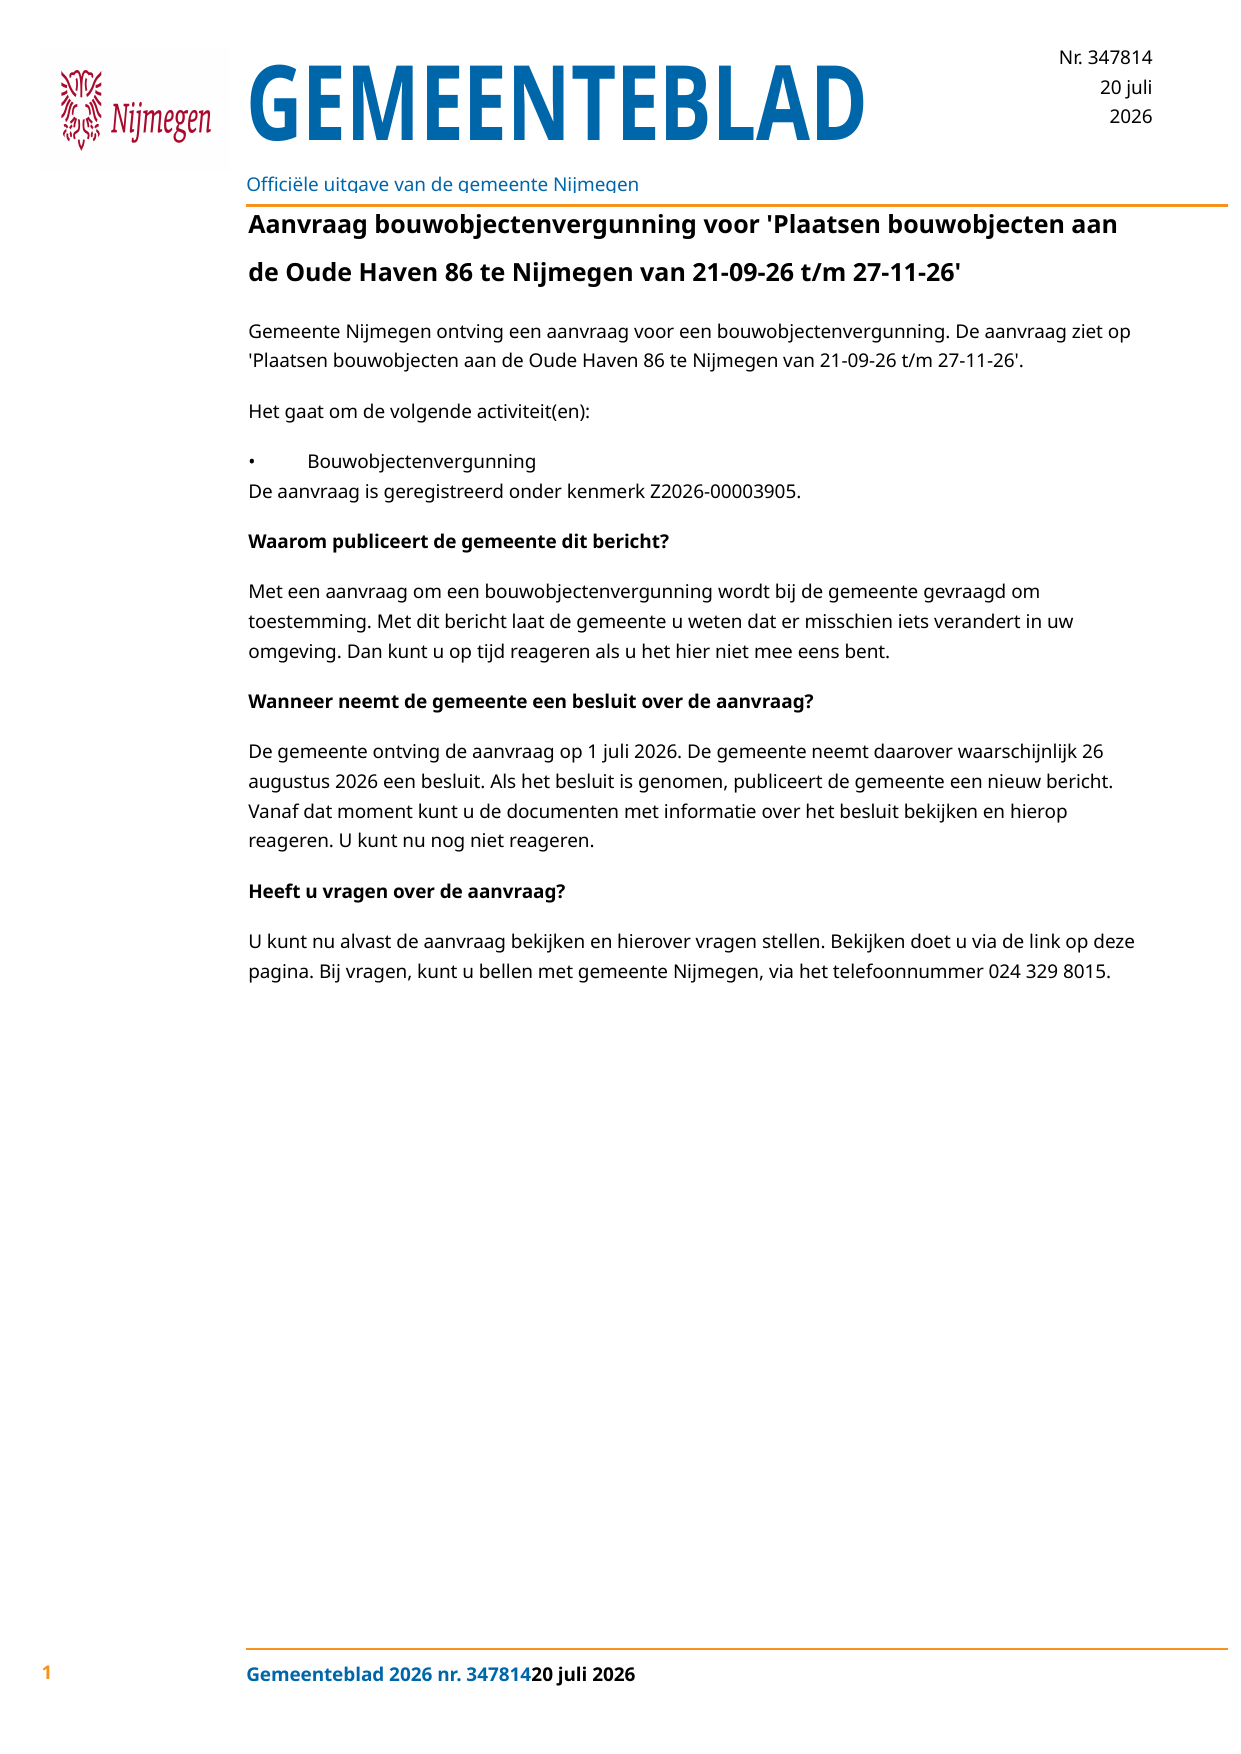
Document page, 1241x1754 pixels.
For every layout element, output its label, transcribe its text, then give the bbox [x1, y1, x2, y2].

list Bouwobjectenvergunning [248, 448, 1152, 474]
text Aanvraag bouwobjectenvergunning voor 'Plaatsen bouwobjecten aan de Oude Haven 86 te Nijmegen van 21-09-26 t/m 27-11-26' [248, 207, 1152, 288]
text Waarom publiceert de gemeente dit bericht? [248, 528, 1152, 554]
picture [41, 47, 231, 172]
text Heeft u vragen over de aanvraag? [248, 878, 1152, 904]
text Het gaat om de volgende activiteit(en): [248, 398, 1152, 424]
text De gemeente ontving de aanvraag op 1 juli 2026. De gemeente neemt daarover waarschijnlijk 26 augustus 2026 een besluit. Als het besluit is genomen, publiceert de gemeente een nieuw bericht. Vanaf dat moment kunt u de documenten met informatie over het besluit bekijken en hierop reageren. U kunt nu nog niet reageren. [248, 739, 1152, 853]
text De aanvraag is geregistreerd onder kenmerk Z2026-00003905. [248, 478, 1152, 504]
text U kunt nu alvast de aanvraag bekijken en hierover vragen stellen. Bekijken doet u via de link op deze pagina. Bij vragen, kunt u bellen met gemeente Nijmegen, via het telefoonnummer 024 329 8015. [248, 928, 1152, 984]
text Wanneer neemt de gemeente een besluit over de aanvraag? [248, 688, 1152, 714]
text Met een aanvraag om een bouwobjectenvergunning wordt bij de gemeente gevraagd om toestemming. Met dit bericht laat de gemeente u weten dat er misschien iets verandert in uw omgeving. Dan kunt u op tijd reageren als u het hier niet mee eens bent. [248, 579, 1152, 664]
text Gemeente Nijmegen ontving een aanvraag voor een bouwobjectenvergunning. De aanvraag ziet op 'Plaatsen bouwobjecten aan de Oude Haven 86 te Nijmegen van 21-09-26 t/m 27-11-26'. [248, 318, 1152, 373]
